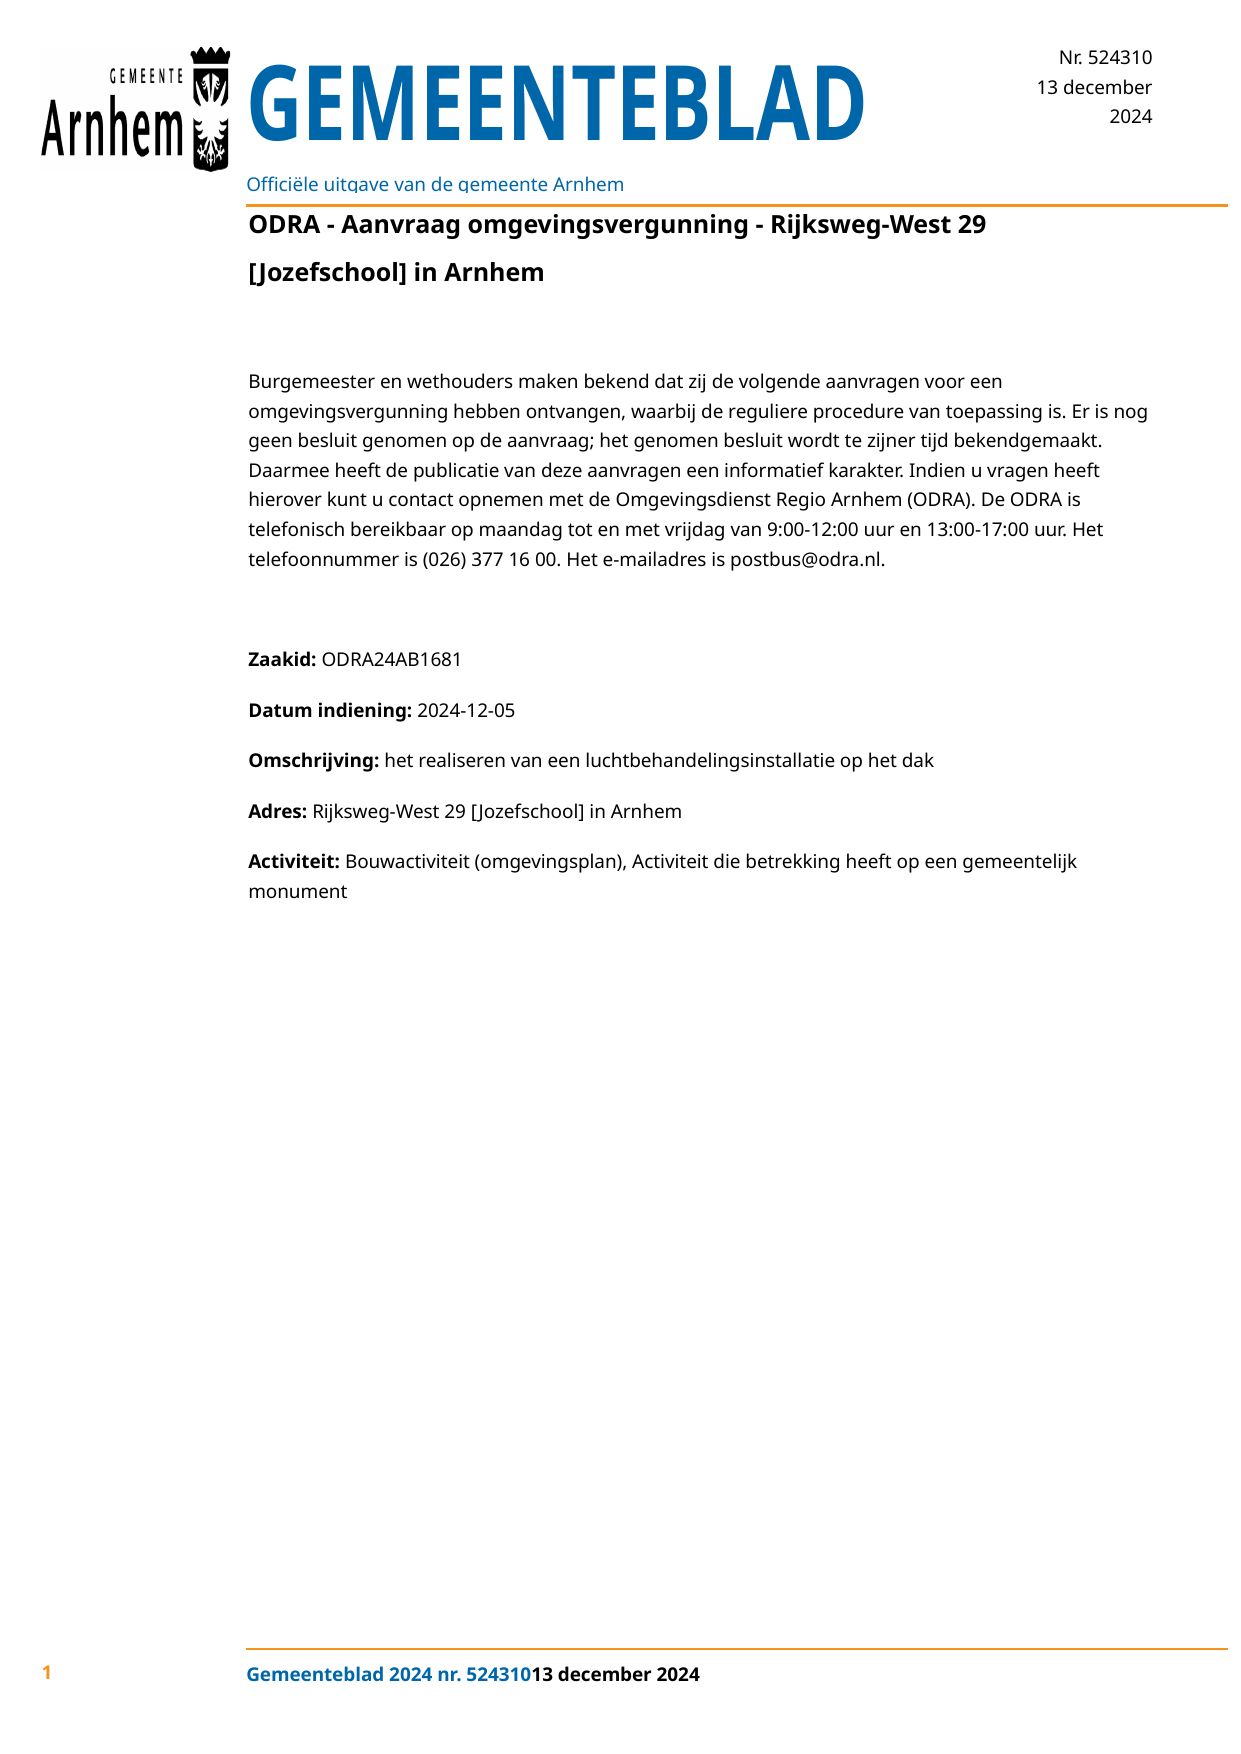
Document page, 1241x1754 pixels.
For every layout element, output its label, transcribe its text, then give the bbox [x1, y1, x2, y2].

text Burgemeester en wethouders maken bekend dat zij de volgende aanvragen voor een omgevingsvergunning hebben ontvangen, waarbij de reguliere procedure van toepassing is. Er is nog geen besluit genomen op de aanvraag; het genomen besluit wordt te zijner tijd bekendgemaakt. Daarmee heeft de publicatie van deze aanvragen een informatief karakter. Indien u vragen heeft hierover kunt u contact opnemen met de Omgevingsdienst Regio Arnhem (ODRA). De ODRA is telefonisch bereikbaar op maandag tot en met vrijdag van 9:00-12:00 uur en 13:00-17:00 uur. Het telefoonnummer is (026) 377 16 00. Het e-mailadres is postbus@odra.nl. [248, 368, 1152, 572]
text Datum indiening: 2024-12-05 [248, 697, 1152, 723]
text ODRA - Aanvraag omgevingsvergunning - Rijksweg-West 29 [Jozefschool] in Arnhem [248, 207, 1152, 288]
text Zaakid: ODRA24AB1681 [248, 647, 1152, 672]
text Activiteit: Bouwactiviteit (omgevingsplan), Activiteit die betrekking heeft op een gemeentelijk monument [248, 848, 1152, 904]
text Adres: Rijksweg-West 29 [Jozefschool] in Arnhem [248, 798, 1152, 824]
text Omschrijving: het realiseren van een luchtbehandelingsinstallatie op het dak [248, 747, 1152, 773]
picture [41, 47, 231, 172]
